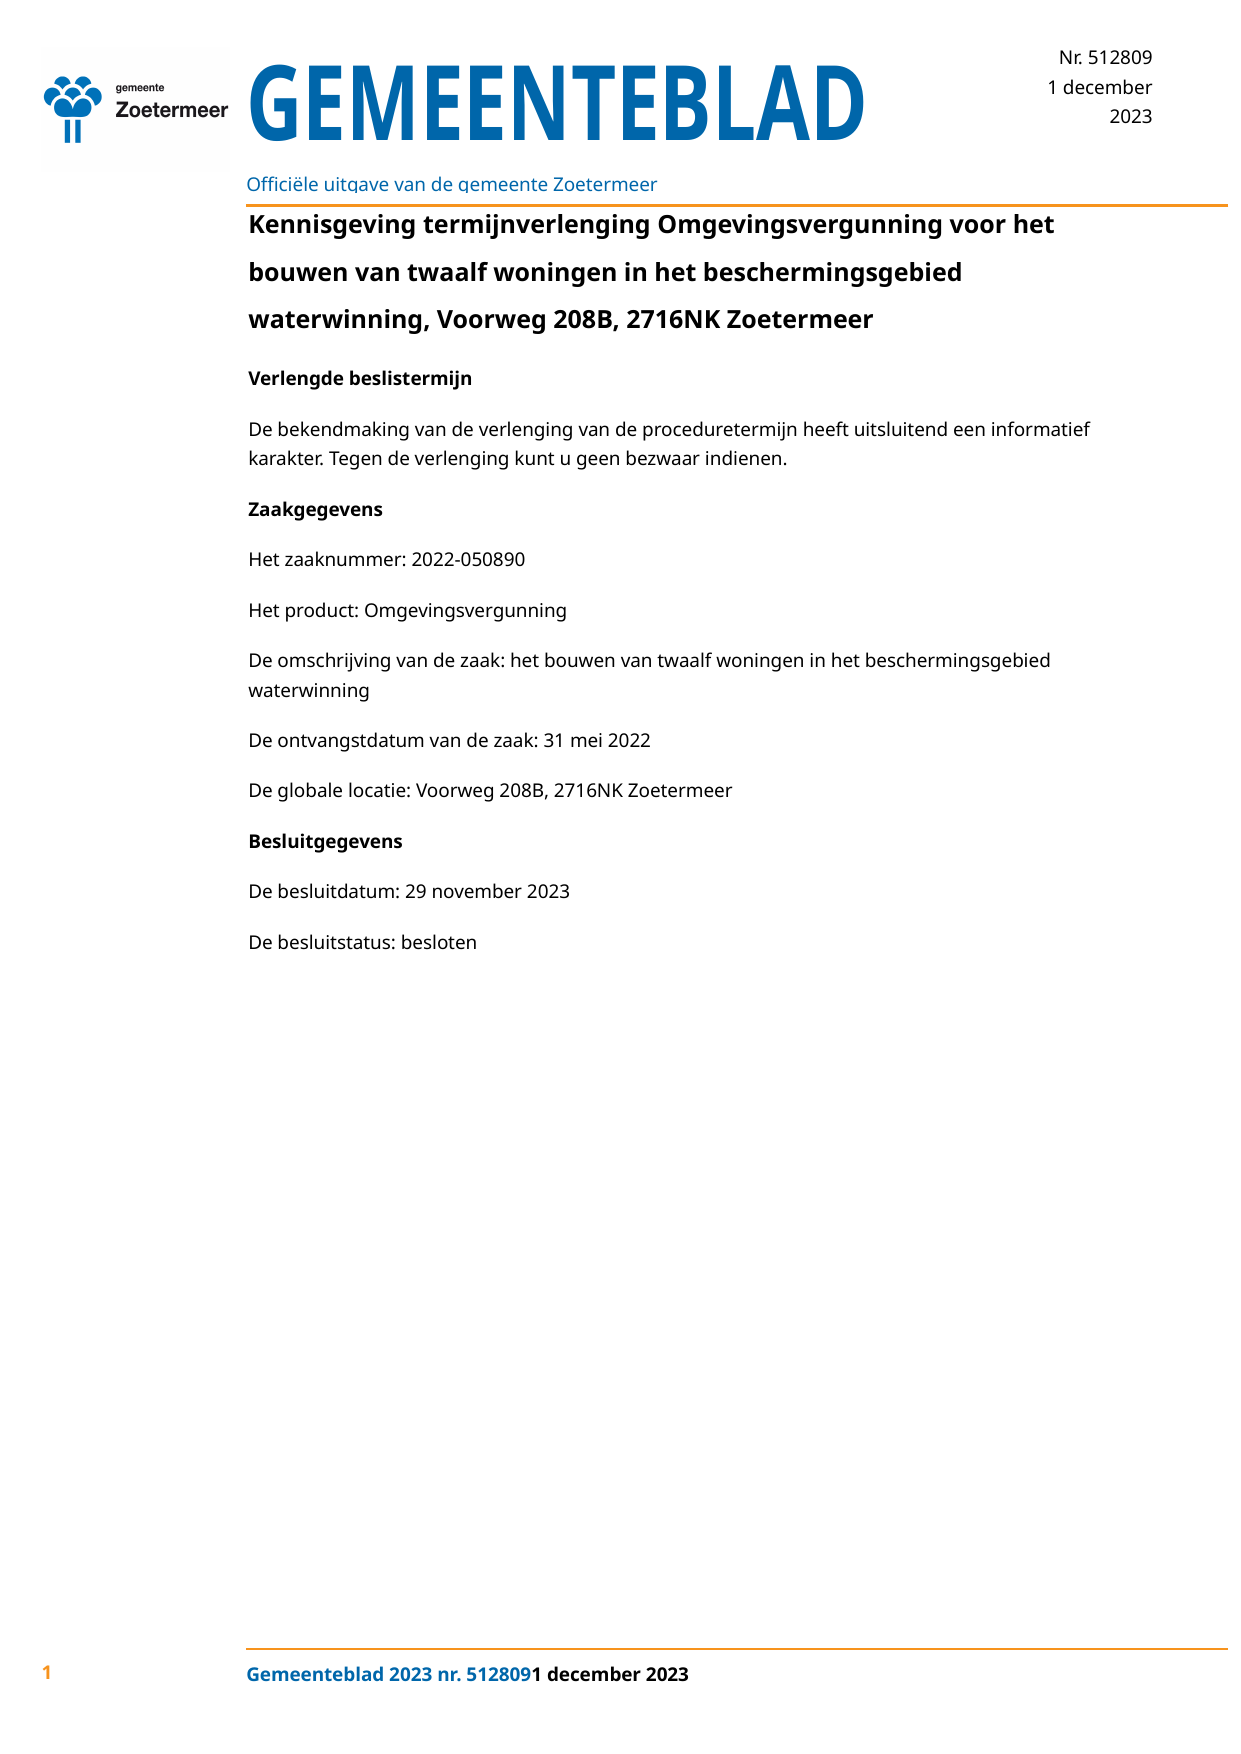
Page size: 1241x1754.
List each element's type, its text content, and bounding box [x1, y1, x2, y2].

text Zaakgegevens [248, 496, 1152, 522]
text Verlengde beslistermijn [248, 366, 1152, 391]
text De besluitdatum: 29 november 2023 [248, 878, 1152, 904]
text De globale locatie: Voorweg 208B, 2716NK Zoetermeer [248, 778, 1152, 803]
text De omschrijving van de zaak: het bouwen van twaalf woningen in het beschermingsgebied waterwinning [248, 647, 1152, 702]
text Het product: Omgevingsvergunning [248, 597, 1152, 622]
text De ontvangstdatum van de zaak: 31 mei 2022 [248, 727, 1152, 753]
text De bekendmaking van de verlenging van de proceduretermijn heeft uitsluitend een informatief karakter. Tegen de verlenging kunt u geen bezwaar indienen. [248, 416, 1152, 471]
text Besluitgegevens [248, 828, 1152, 854]
picture [41, 47, 231, 172]
text Het zaaknummer: 2022-050890 [248, 546, 1152, 572]
text Kennisgeving termijnverlenging Omgevingsvergunning voor het bouwen van twaalf woningen in het beschermingsgebied waterwinning, Voorweg 208B, 2716NK Zoetermeer [248, 207, 1152, 336]
text De besluitstatus: besloten [248, 929, 1152, 954]
